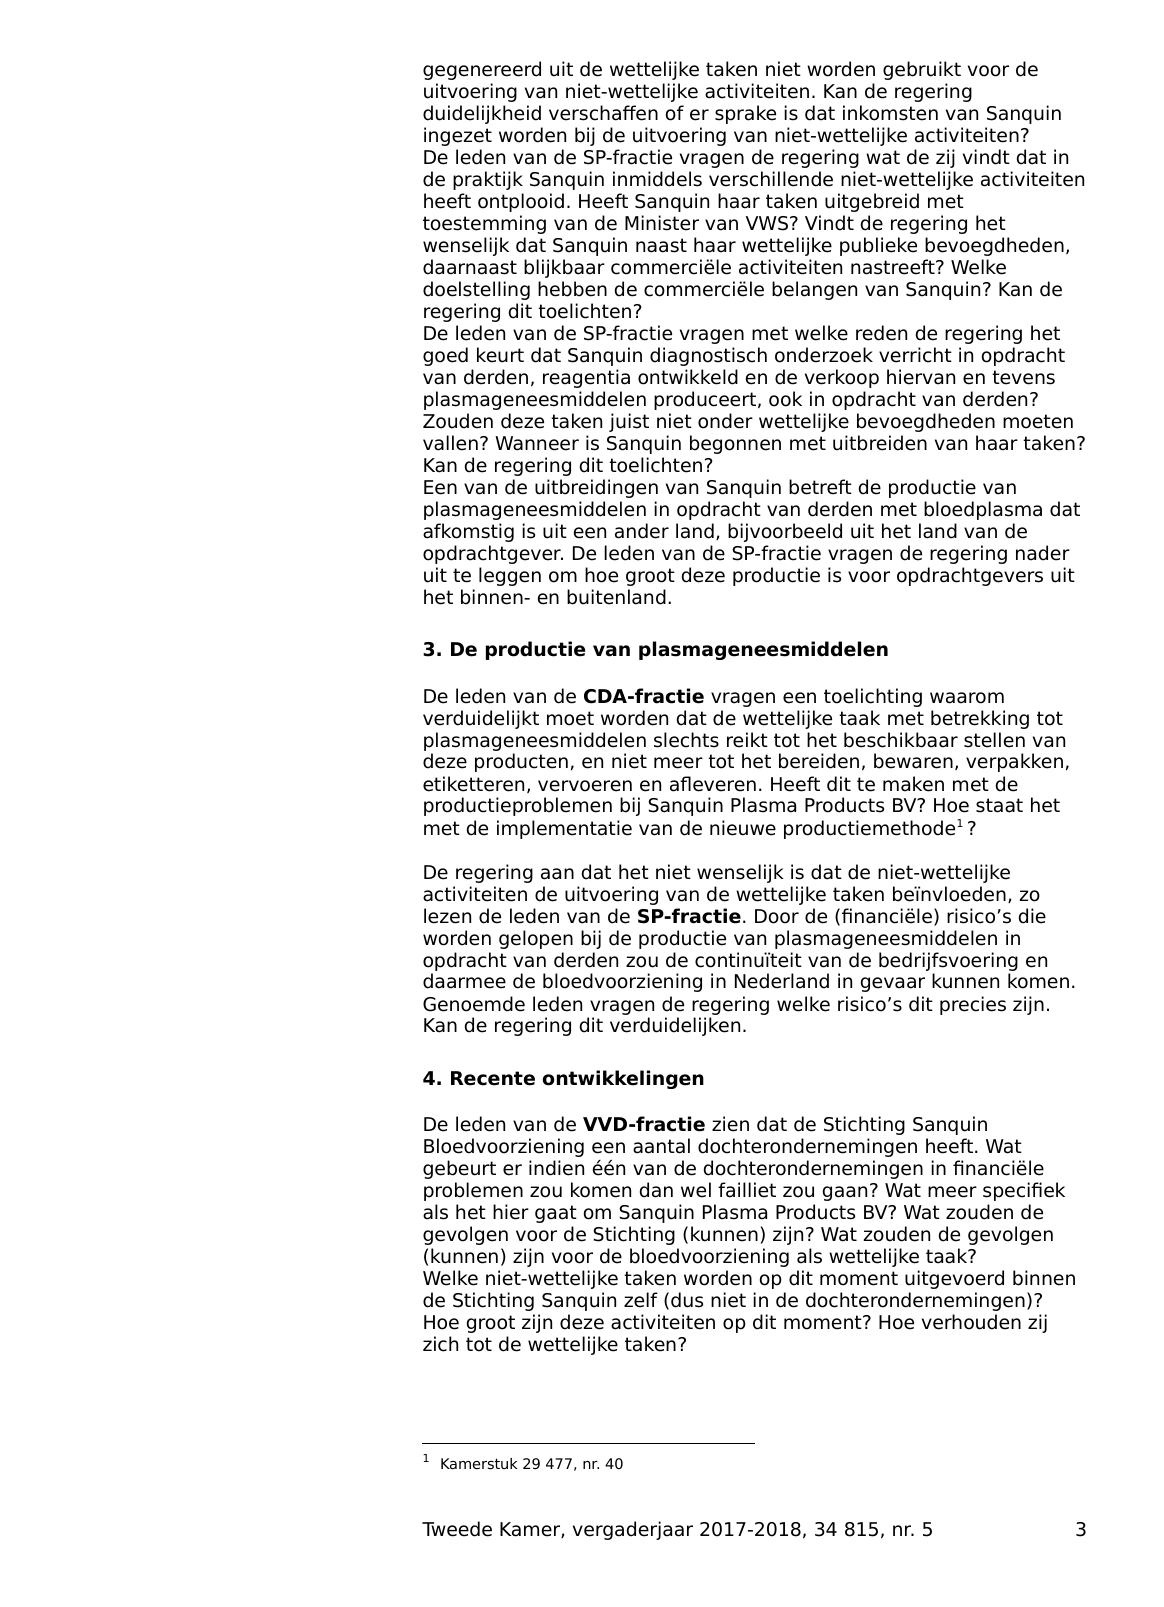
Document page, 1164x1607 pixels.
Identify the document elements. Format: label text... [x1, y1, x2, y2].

text De regering aan dat het niet wenselijk is dat de niet-wettelijke activiteiten de uitvoering van de wettelijke taken beïnvloeden, zo lezen de leden van de SP-fractie. Door de (financiële) risico’s die worden gelopen bij de productie van plasmageneesmiddelen in opdracht van derden zou de continuïteit van de bedrijfsvoering en daarmee de bloedvoorziening in Nederland in gevaar kunnen komen. Genoemde leden vragen de regering welke risico’s dit precies zijn. Kan de regering dit verduidelijken. [422, 862, 1087, 1037]
text De leden van de VVD-fractie zien dat de Stichting Sanquin Bloedvoorziening een aantal dochterondernemingen heeft. Wat gebeurt er indien één van de dochterondernemingen in financiële problemen zou komen dan wel failliet zou gaan? Wat meer specifiek als het hier gaat om Sanquin Plasma Products BV? Wat zouden de gevolgen voor de Stichting (kunnen) zijn? Wat zouden de gevolgen (kunnen) zijn voor de bloedvoorziening als wettelijke taak? [422, 1114, 1087, 1268]
text De leden van de CDA-fractie vragen een toelichting waarom verduidelijkt moet worden dat de wettelijke taak met betrekking tot plasmageneesmiddelen slechts reikt tot het beschikbaar stellen van deze producten, en niet meer tot het bereiden, bewaren, verpakken, etiketteren, vervoeren en afleveren. Heeft dit te maken met de productieproblemen bij Sanquin Plasma Products BV? Hoe staat het met de implementatie van de nieuwe productiemethode? [422, 686, 1087, 839]
text Kamerstuk 29 477, nr. 40 [422, 1452, 1087, 1474]
text gegenereerd uit de wettelijke taken niet worden gebruikt voor de uitvoering van niet-wettelijke activiteiten. Kan de regering duidelijkheid verschaffen of er sprake is dat inkomsten van Sanquin ingezet worden bij de uitvoering van niet-wettelijke activiteiten? [422, 59, 1087, 147]
text Een van de uitbreidingen van Sanquin betreft de productie van plasmageneesmiddelen in opdracht van derden met bloedplasma dat afkomstig is uit een ander land, bijvoorbeeld uit het land van de opdrachtgever. De leden van de SP-fractie vragen de regering nader uit te leggen om hoe groot deze productie is voor opdrachtgevers uit het binnen- en buitenland. [422, 477, 1087, 608]
text Welke niet-wettelijke taken worden op dit moment uitgevoerd binnen de Stichting Sanquin zelf (dus niet in de dochterondernemingen)? Hoe groot zijn deze activiteiten op dit moment? Hoe verhouden zij zich tot de wettelijke taken? [422, 1268, 1087, 1356]
subtitle 4. Recente ontwikkelingen [422, 1067, 1087, 1089]
text De leden van de SP-fractie vragen met welke reden de regering het goed keurt dat Sanquin diagnostisch onderzoek verricht in opdracht van derden, reagentia ontwikkeld en de verkoop hiervan en tevens plasmageneesmiddelen produceert, ook in opdracht van derden? Zouden deze taken juist niet onder wettelijke bevoegdheden moeten vallen? Wanneer is Sanquin begonnen met uitbreiden van haar taken? Kan de regering dit toelichten? [422, 323, 1087, 477]
text De leden van de SP-fractie vragen de regering wat de zij vindt dat in de praktijk Sanquin inmiddels verschillende niet-wettelijke activiteiten heeft ontplooid. Heeft Sanquin haar taken uitgebreid met toestemming van de Minister van VWS? Vindt de regering het wenselijk dat Sanquin naast haar wettelijke publieke bevoegdheden, daarnaast blijkbaar commerciële activiteiten nastreeft? Welke doelstelling hebben de commerciële belangen van Sanquin? Kan de regering dit toelichten? [422, 147, 1087, 323]
subtitle 3. De productie van plasmageneesmiddelen [422, 638, 1087, 661]
